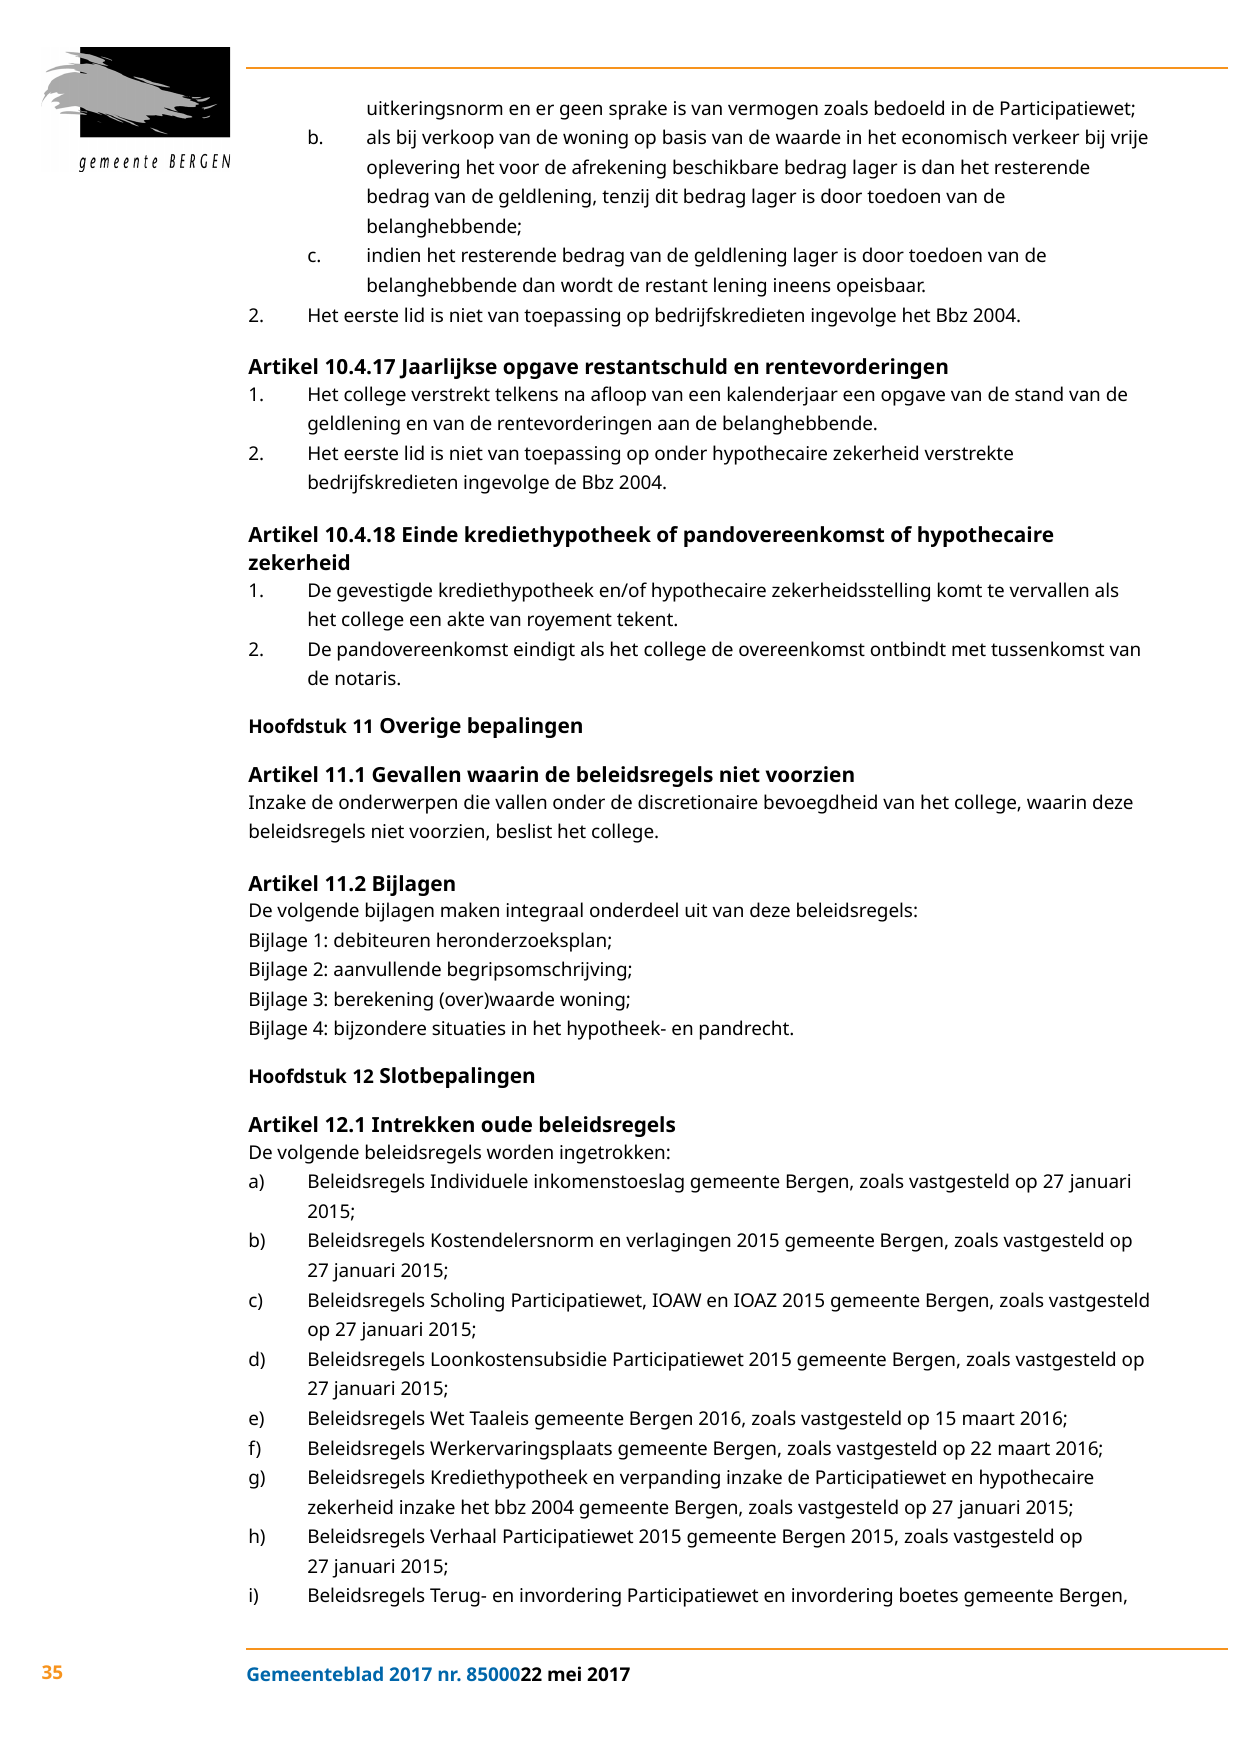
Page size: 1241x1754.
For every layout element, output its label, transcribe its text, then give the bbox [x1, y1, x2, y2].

text Artikel 10.4.17 Jaarlijkse opgave restantschuld en rentevorderingen [248, 352, 1152, 381]
text Artikel 12.1 Intrekken oude beleidsregels [248, 1111, 1152, 1139]
text Bijlage 1: debiteuren heronderzoeksplan; [248, 927, 1152, 953]
list De gevestigde krediethypotheek en/of hypothecaire zekerheidsstelling komt te vervallen als het college een akte van royement tekent. [248, 577, 1152, 632]
text Inzake de onderwerpen die vallen onder de discretionaire bevoegdheid van het college, waarin deze beleidsregels niet voorzien, beslist het college. [248, 789, 1152, 844]
list Beleidsregels Werkervaringsplaats gemeente Bergen, zoals vastgesteld op 22 maart 2016; [248, 1435, 1152, 1461]
text De volgende beleidsregels worden ingetrokken: [248, 1139, 1152, 1165]
text Bijlage 3: berekening (over)waarde woning; [248, 986, 1152, 1012]
text Bijlage 2: aanvullende begripsomschrijving; [248, 956, 1152, 982]
list Beleidsregels Loonkostensubsidie Participatiewet 2015 gemeente Bergen, zoals vastgesteld op 27 januari 2015; [248, 1346, 1152, 1401]
text Hoofdstuk 11 Overige bepalingen [248, 711, 1152, 739]
list Beleidsregels Terug- en invordering Participatiewet en invordering boetes gemeente Bergen, [248, 1583, 1152, 1608]
list uitkeringsnorm en er geen sprake is van vermogen zoals bedoeld in de Participatiewet; [307, 95, 1152, 121]
list Het college verstrekt telkens na afloop van een kalenderjaar een opgave van de stand van de geldlening en van de rentevorderingen aan de belanghebbende. [248, 381, 1152, 436]
list Beleidsregels Scholing Participatiewet, IOAW en IOAZ 2015 gemeente Bergen, zoals vastgesteld op 27 januari 2015; [248, 1287, 1152, 1342]
list Beleidsregels Wet Taaleis gemeente Bergen 2016, zoals vastgesteld op 15 maart 2016; [248, 1405, 1152, 1431]
list Beleidsregels Kostendelersnorm en verlagingen 2015 gemeente Bergen, zoals vastgesteld op 27 januari 2015; [248, 1228, 1152, 1283]
list Het eerste lid is niet van toepassing op onder hypothecaire zekerheid verstrekte bedrijfskredieten ingevolge de Bbz 2004. [248, 440, 1152, 495]
list Beleidsregels Verhaal Participatiewet 2015 gemeente Bergen 2015, zoals vastgesteld op 27 januari 2015; [248, 1523, 1152, 1579]
list De pandovereenkomst eindigt als het college de overeenkomst ontbindt met tussenkomst van de notaris. [248, 636, 1152, 691]
list Beleidsregels Individuele inkomenstoeslag gemeente Bergen, zoals vastgesteld op 27 januari 2015; [248, 1168, 1152, 1224]
picture [41, 47, 231, 172]
text Artikel 11.2 Bijlagen [248, 869, 1152, 897]
list indien het resterende bedrag van de geldlening lager is door toedoen van de belanghebbende dan wordt de restant lening ineens opeisbaar. [307, 243, 1152, 298]
text Hoofdstuk 12 Slotbepalingen [248, 1061, 1152, 1090]
list als bij verkoop van de woning op basis van de waarde in het economisch verkeer bij vrije oplevering het voor de afrekening beschikbare bedrag lager is dan het resterende bedrag van de geldlening, tenzij dit bedrag lager is door toedoen van de belanghebbende; [307, 124, 1152, 239]
text Artikel 10.4.18 Einde krediethypotheek of pandovereenkomst of hypothecaire zekerheid [248, 520, 1152, 577]
list Het eerste lid is niet van toepassing op bedrijfskredieten ingevolge het Bbz 2004. [248, 302, 1152, 328]
text Artikel 11.1 Gevallen waarin de beleidsregels niet voorzien [248, 760, 1152, 789]
list Beleidsregels Krediethypotheek en verpanding inzake de Participatiewet en hypothecaire zekerheid inzake het bbz 2004 gemeente Bergen, zoals vastgesteld op 27 januari 2015; [248, 1464, 1152, 1520]
text De volgende bijlagen maken integraal onderdeel uit van deze beleidsregels: [248, 897, 1152, 923]
text Bijlage 4: bijzondere situaties in het hypotheek- en pandrecht. [248, 1016, 1152, 1041]
